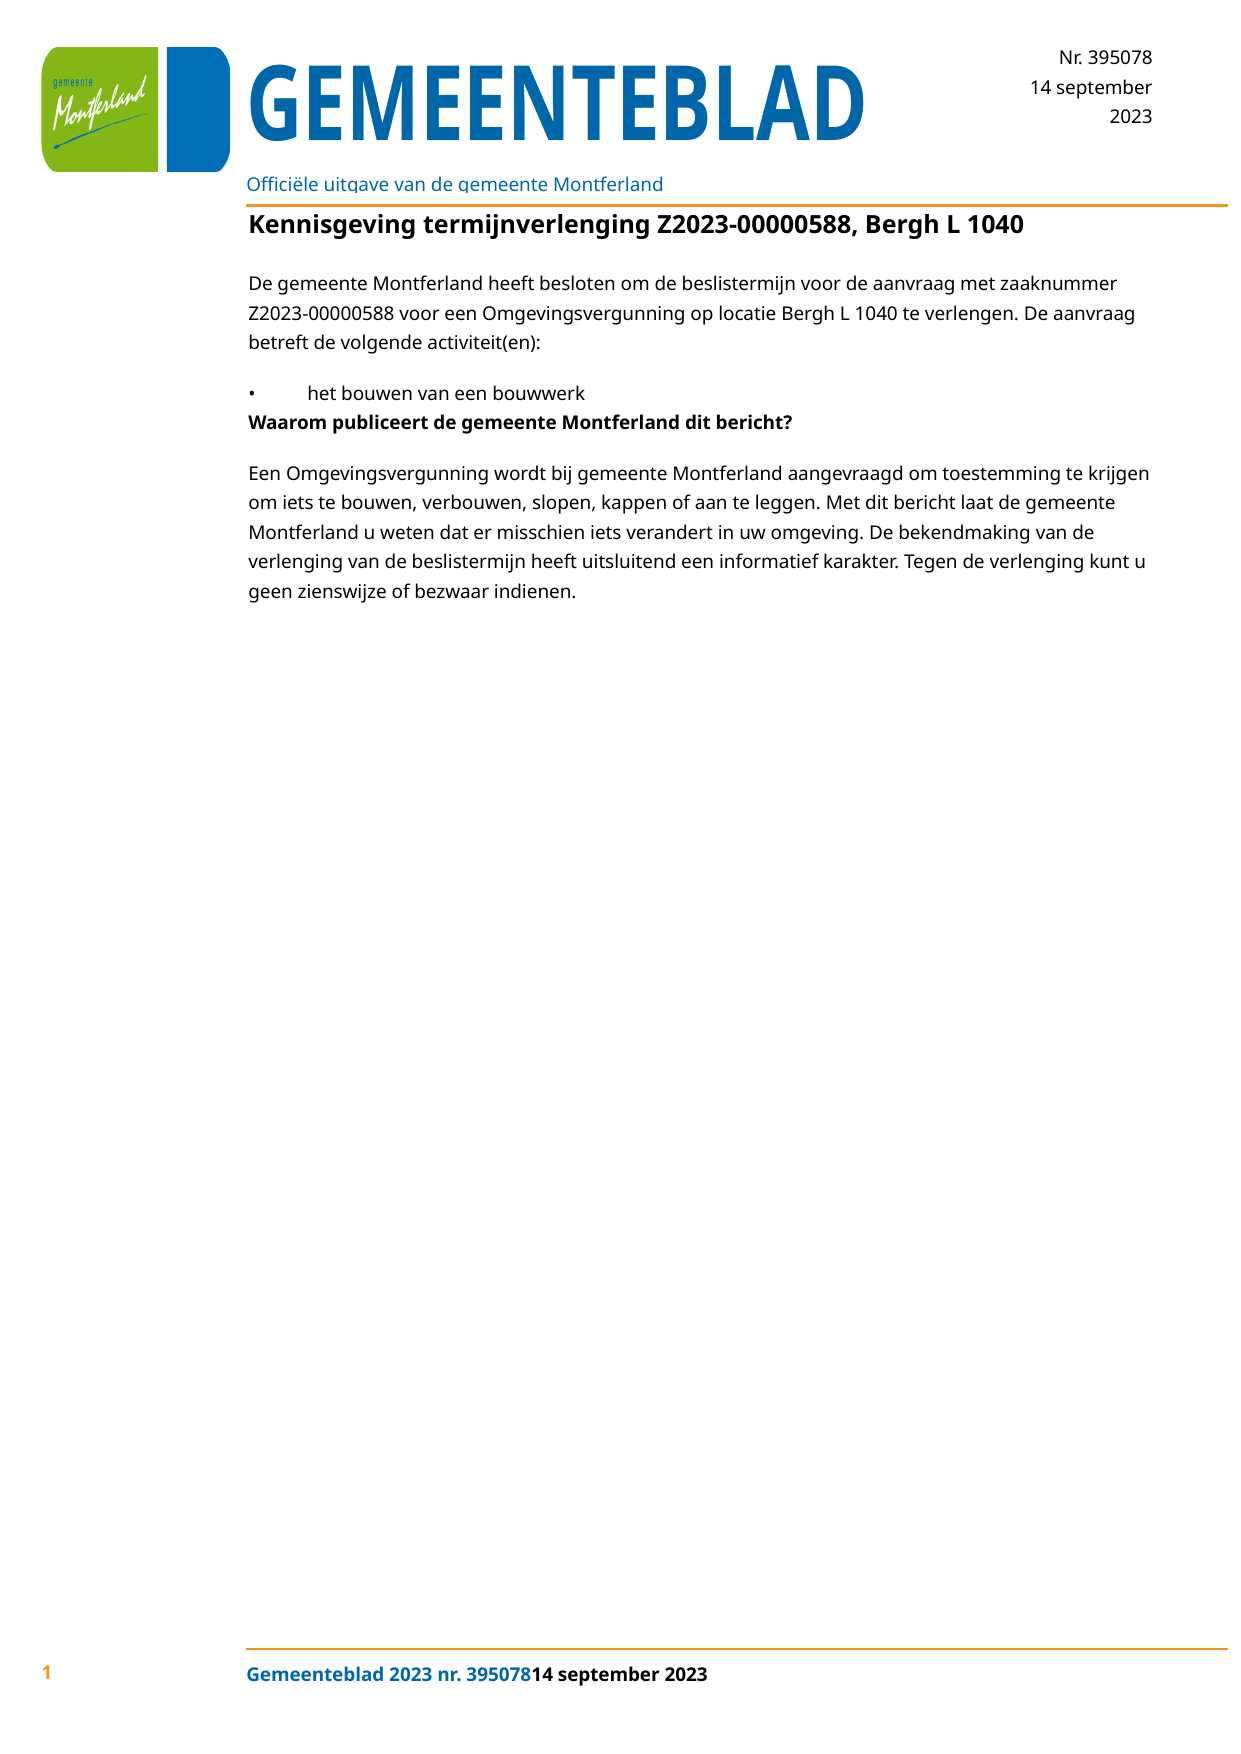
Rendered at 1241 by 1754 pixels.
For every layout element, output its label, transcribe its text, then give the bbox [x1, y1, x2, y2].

text De gemeente Montferland heeft besloten om de beslistermijn voor de aanvraag met zaaknummer Z2023-00000588 voor een Omgevingsvergunning op locatie Bergh L 1040 te verlengen. De aanvraag betreft de volgende activiteit(en): [248, 270, 1152, 355]
list het bouwen van een bouwwerk [248, 380, 1152, 406]
text Een Omgevingsvergunning wordt bij gemeente Montferland aangevraagd om toestemming te krijgen om iets te bouwen, verbouwen, slopen, kappen of aan te leggen. Met dit bericht laat de gemeente Montferland u weten dat er misschien iets verandert in uw omgeving. De bekendmaking van de verlenging van de beslistermijn heeft uitsluitend een informatief karakter. Tegen de verlenging kunt u geen zienswijze of bezwaar indienen. [248, 460, 1152, 604]
text Waarom publiceert de gemeente Montferland dit bericht? [248, 409, 1152, 435]
picture [41, 47, 231, 172]
text Kennisgeving termijnverlenging Z2023-00000588, Bergh L 1040 [248, 207, 1152, 241]
